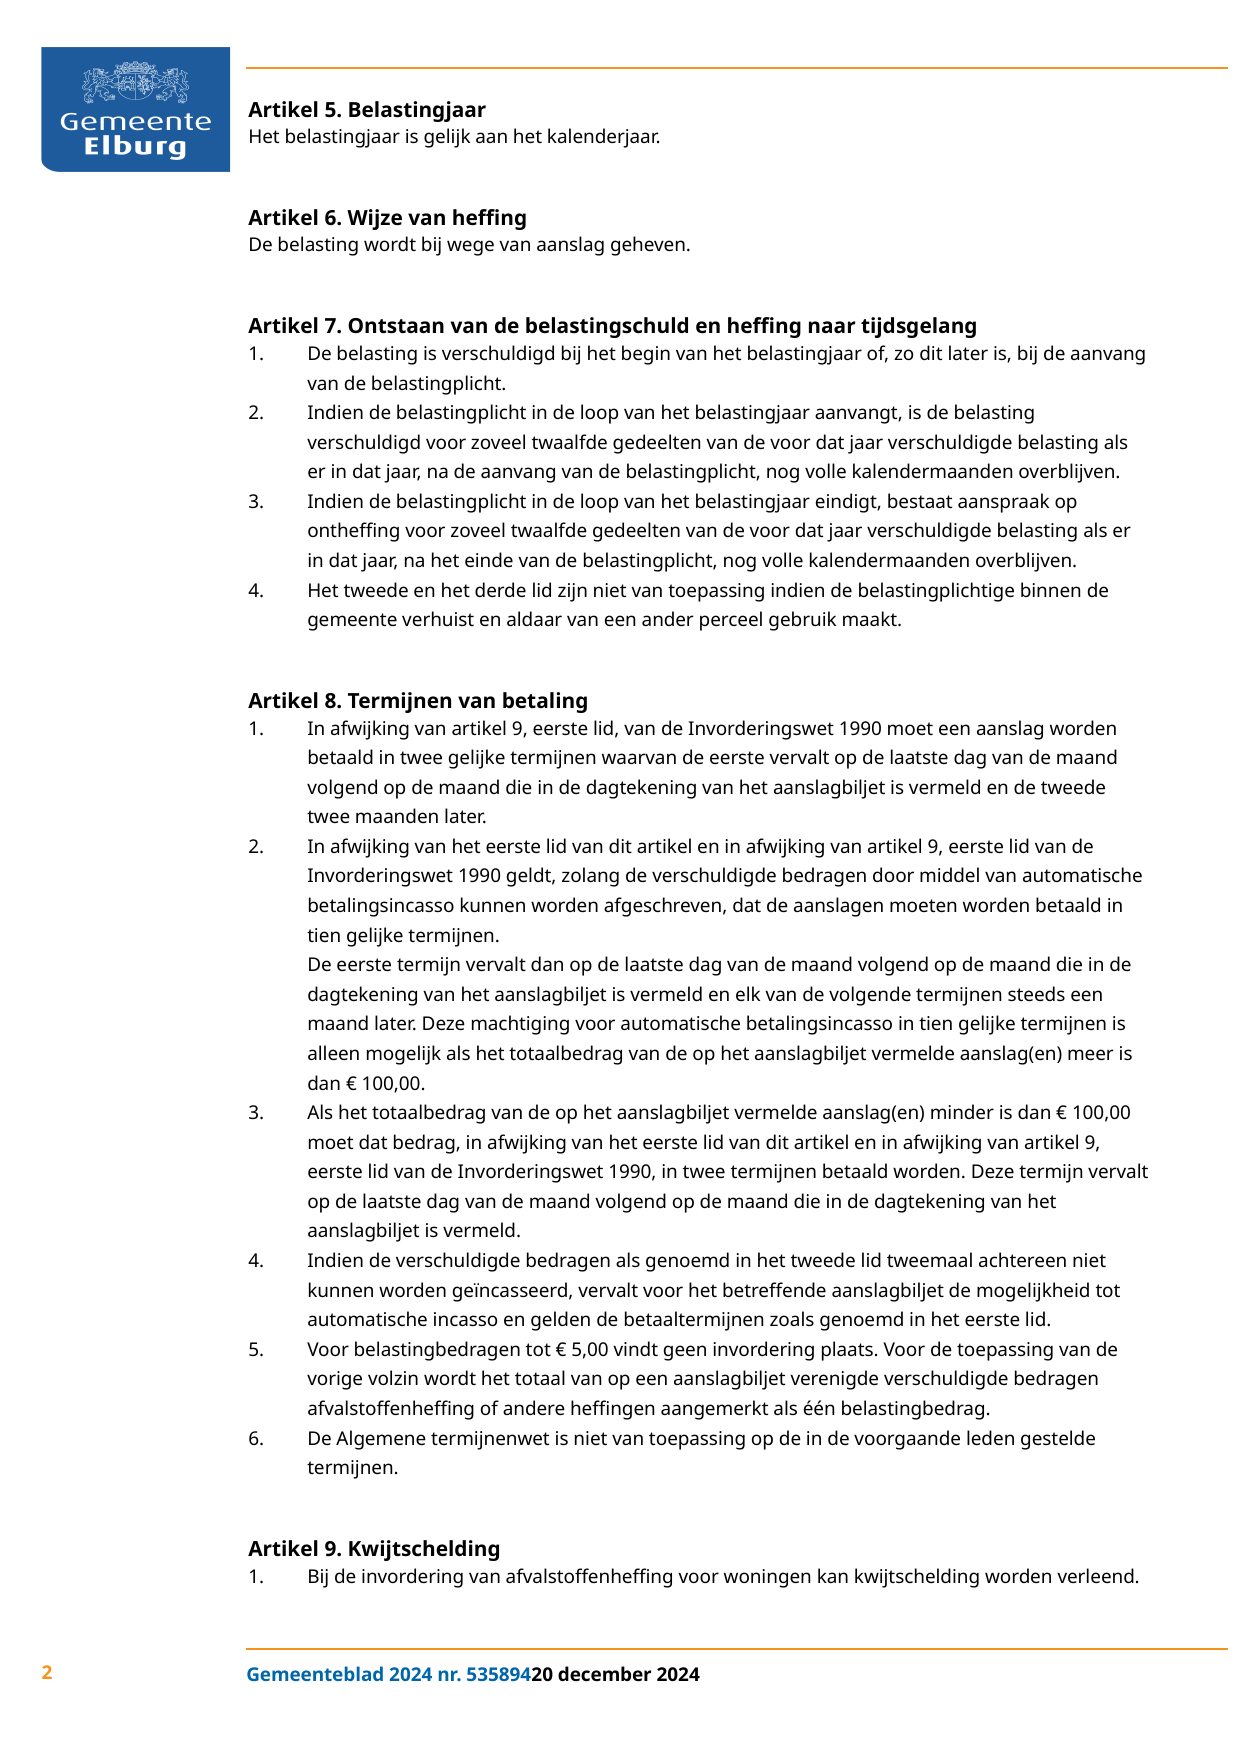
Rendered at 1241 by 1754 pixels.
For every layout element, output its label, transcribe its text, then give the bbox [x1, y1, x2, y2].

list De belasting is verschuldigd bij het begin van het belastingjaar of, zo dit later is, bij de aanvang van de belastingplicht. [248, 340, 1152, 395]
list Indien de belastingplicht in de loop van het belastingjaar aanvangt, is de belasting verschuldigd voor zoveel twaalfde gedeelten van de voor dat jaar verschuldigde belasting als er in dat jaar, na de aanvang van de belastingplicht, nog volle kalendermaanden overblijven. [248, 399, 1152, 484]
text Artikel 7. Ontstaan van de belastingschuld en heffing naar tijdsgelang [248, 312, 1152, 340]
text Artikel 9. Kwijtschelding [248, 1534, 1152, 1563]
list In afwijking van het eerste lid van dit artikel en in afwijking van artikel 9, eerste lid van de Invorderingswet 1990 geldt, zolang de verschuldigde bedragen door middel van automatische betalingsincasso kunnen worden afgeschreven, dat de aanslagen moeten worden betaald in tien gelijke termijnen. [248, 833, 1152, 948]
list Indien de verschuldigde bedragen als genoemd in het tweede lid tweemaal achtereen niet kunnen worden geïncasseerd, vervalt voor het betreffende aanslagbiljet de mogelijkheid tot automatische incasso en gelden de betaaltermijnen zoals genoemd in het eerste lid. [248, 1247, 1152, 1332]
list De Algemene termijnenwet is niet van toepassing op de in de voorgaande leden gestelde termijnen. [248, 1425, 1152, 1480]
text De belasting wordt bij wege van aanslag geheven. [248, 232, 1152, 257]
list Bij de invordering van afvalstoffenheffing voor woningen kan kwijtschelding worden verleend. [248, 1563, 1152, 1588]
text Het belastingjaar is gelijk aan het kalenderjaar. [248, 123, 1152, 149]
text Artikel 6. Wijze van heffing [248, 203, 1152, 232]
list Indien de belastingplicht in de loop van het belastingjaar eindigt, bestaat aanspraak op ontheffing voor zoveel twaalfde gedeelten van de voor dat jaar verschuldigde belasting als er in dat jaar, na het einde van de belastingplicht, nog volle kalendermaanden overblijven. [248, 488, 1152, 573]
list Als het totaalbedrag van de op het aanslagbiljet vermelde aanslag(en) minder is dan € 100,00 moet dat bedrag, in afwijking van het eerste lid van dit artikel en in afwijking van artikel 9, eerste lid van de Invorderingswet 1990, in twee termijnen betaald worden. Deze termijn vervalt op de laatste dag van de maand volgend op de maand die in de dagtekening van het aanslagbiljet is vermeld. [248, 1099, 1152, 1243]
list De eerste termijn vervalt dan op de laatste dag van de maand volgend op de maand die in de dagtekening van het aanslagbiljet is vermeld en elk van de volgende termijnen steeds een maand later. Deze machtiging voor automatische betalingsincasso in tien gelijke termijnen is alleen mogelijk als het totaalbedrag van de op het aanslagbiljet vermelde aanslag(en) meer is dan € 100,00. [248, 951, 1152, 1096]
text Artikel 5. Belastingjaar [248, 95, 1152, 123]
list Voor belastingbedragen tot € 5,00 vindt geen invordering plaats. Voor de toepassing van de vorige volzin wordt het totaal van op een aanslagbiljet verenigde verschuldigde bedragen afvalstoffenheffing of andere heffingen aangemerkt als één belastingbedrag. [248, 1336, 1152, 1421]
picture [41, 47, 231, 172]
list In afwijking van artikel 9, eerste lid, van de Invorderingswet 1990 moet een aanslag worden betaald in twee gelijke termijnen waarvan de eerste vervalt op de laatste dag van de maand volgend op de maand die in de dagtekening van het aanslagbiljet is vermeld en de tweede twee maanden later. [248, 715, 1152, 829]
text Artikel 8. Termijnen van betaling [248, 686, 1152, 715]
list Het tweede en het derde lid zijn niet van toepassing indien de belastingplichtige binnen de gemeente verhuist en aldaar van een ander perceel gebruik maakt. [248, 577, 1152, 632]
